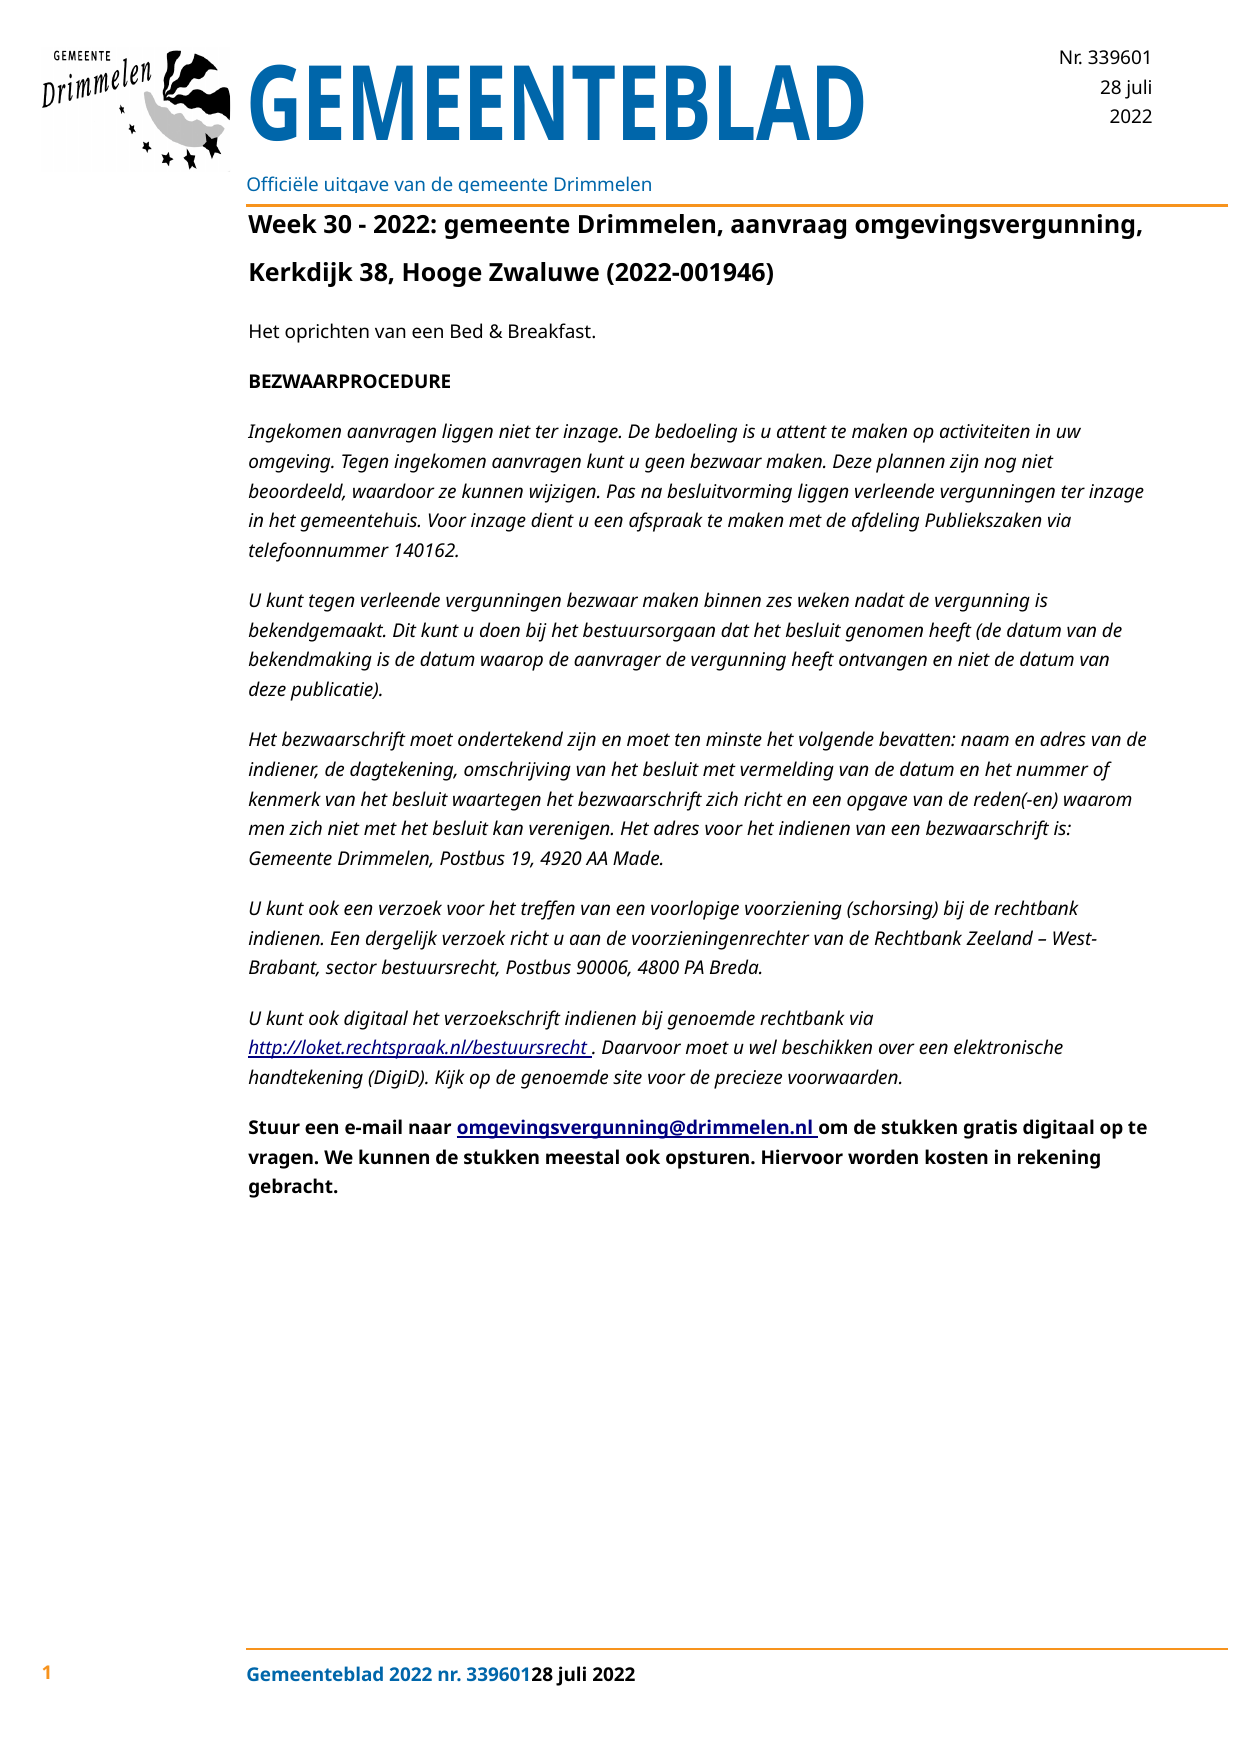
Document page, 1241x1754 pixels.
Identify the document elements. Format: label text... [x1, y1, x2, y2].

text U kunt ook digitaal het verzoekschrift indienen bij genoemde rechtbank via http://loket.rechtspraak.nl/bestuursrecht . Daarvoor moet u wel beschikken over een elektronische handtekening (DigiD). Kijk op de genoemde site voor de precieze voorwaarden. [248, 1005, 1152, 1090]
text U kunt tegen verleende vergunningen bezwaar maken binnen zes weken nadat de vergunning is bekendgemaakt. Dit kunt u doen bij het bestuursorgaan dat het besluit genomen heeft (de datum van de bekendmaking is de datum waarop de aanvrager de vergunning heeft ontvangen en niet de datum van deze publicatie). [248, 587, 1152, 702]
text Het oprichten van een Bed & Breakfast. [248, 318, 1152, 344]
picture [41, 47, 231, 172]
text BEZWAARPROCEDURE [248, 368, 1152, 394]
text Stuur een e-mail naar omgevingsvergunning@drimmelen.nl om de stukken gratis digitaal op te vragen. We kunnen de stukken meestal ook opsturen. Hiervoor worden kosten in rekening gebracht. [248, 1114, 1152, 1199]
text U kunt ook een verzoek voor het treffen van een voorlopige voorziening (schorsing) bij de rechtbank indienen. Een dergelijk verzoek richt u aan de voorzieningenrechter van de Rechtbank Zeeland – West-Brabant, sector bestuursrecht, Postbus 90006, 4800 PA Breda. [248, 895, 1152, 980]
text Week 30 - 2022: gemeente Drimmelen, aanvraag omgevingsvergunning, Kerkdijk 38, Hooge Zwaluwe (2022-001946) [248, 207, 1152, 288]
text Ingekomen aanvragen liggen niet ter inzage. De bedoeling is u attent te maken op activiteiten in uw omgeving. Tegen ingekomen aanvragen kunt u geen bezwaar maken. Deze plannen zijn nog niet beoordeeld, waardoor ze kunnen wijzigen. Pas na besluitvorming liggen verleende vergunningen ter inzage in het gemeentehuis. Voor inzage dient u een afspraak te maken met de afdeling Publiekszaken via telefoonnummer 140162. [248, 419, 1152, 563]
text Het bezwaarschrift moet ondertekend zijn en moet ten minste het volgende bevatten: naam en adres van de indiener, de dagtekening, omschrijving van het besluit met vermelding van de datum en het nummer of kenmerk van het besluit waartegen het bezwaarschrift zich richt en een opgave van de reden(-en) waarom men zich niet met het besluit kan verenigen. Het adres voor het indienen van een bezwaarschrift is: Gemeente Drimmelen, Postbus 19, 4920 AA Made. [248, 727, 1152, 871]
